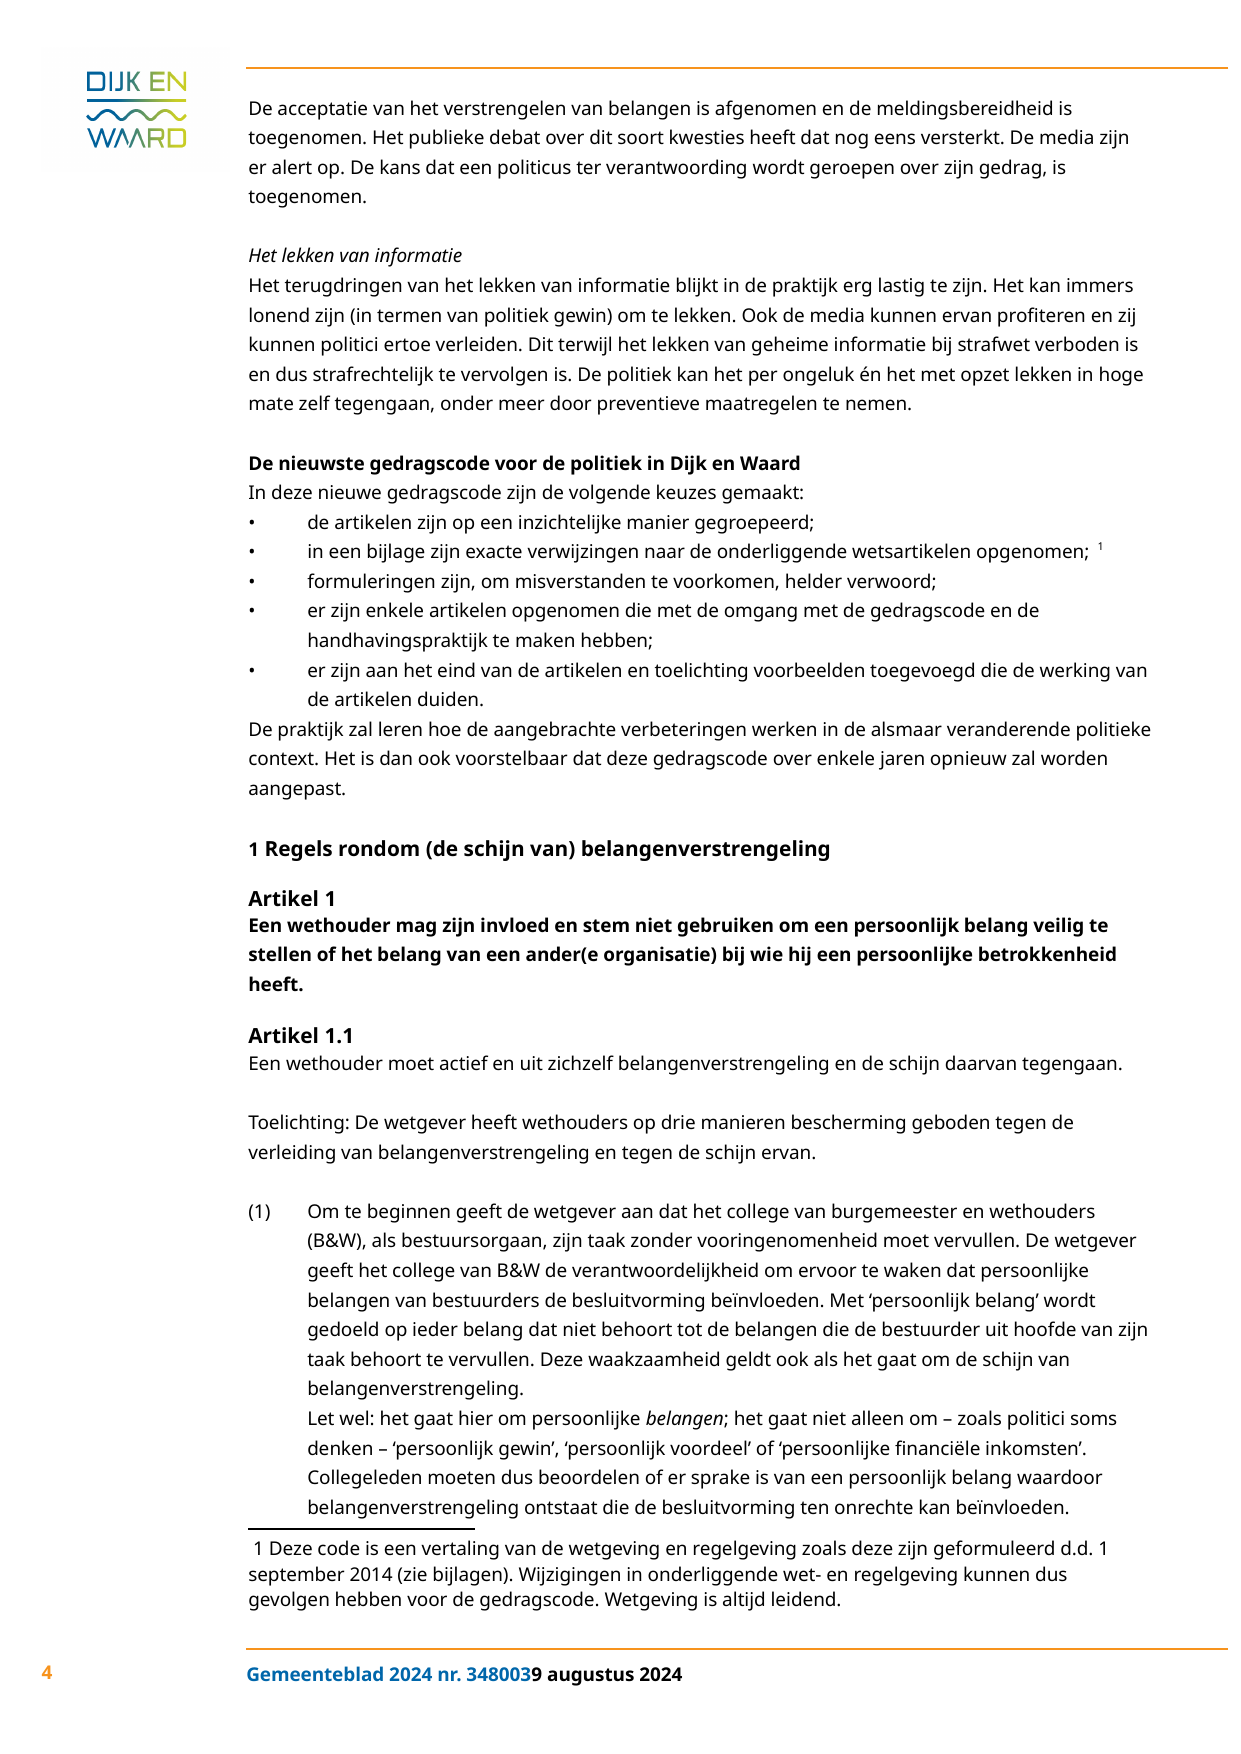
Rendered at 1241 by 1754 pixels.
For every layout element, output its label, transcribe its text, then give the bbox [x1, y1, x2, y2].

list in een bijlage zijn exacte verwijzingen naar de onderliggende wetsartikelen opgenomen; [248, 538, 1152, 564]
list Deze code is een vertaling van de wetgeving en regelgeving zoals deze zijn geformuleerd d.d. 1 september 2014 (zie bijlagen). Wijzigingen in onderliggende wet- en regelgeving kunnen dus gevolgen hebben voor de gedragscode. Wetgeving is altijd leidend. [248, 1535, 1152, 1612]
text Een wethouder moet actief en uit zichzelf belangenverstrengeling en de schijn daarvan tegengaan. [248, 1050, 1152, 1076]
text De acceptatie van het verstrengelen van belangen is afgenomen en de meldingsbereidheid is toegenomen. Het publieke debat over dit soort kwesties heeft dat nog eens versterkt. De media zijn er alert op. De kans dat een politicus ter verantwoording wordt geroepen over zijn gedrag, is toegenomen. [248, 95, 1152, 209]
list Let wel: het gaat hier om persoonlijke belangen; het gaat niet alleen om – zoals politici soms denken – ‘persoonlijk gewin’, ‘persoonlijk voordeel’ of ‘persoonlijke financiële inkomsten’. Collegeleden moeten dus beoordelen of er sprake is van een persoonlijk belang waardoor belangenverstrengeling ontstaat die de besluitvorming ten onrechte kan beïnvloeden. [248, 1405, 1152, 1519]
text Toelichting: De wetgever heeft wethouders op drie manieren bescherming geboden tegen de verleiding van belangenverstrengeling en tegen de schijn ervan. [248, 1109, 1152, 1164]
text De praktijk zal leren hoe de aangebrachte verbeteringen werken in de alsmaar veranderende politieke context. Het is dan ook voorstelbaar dat deze gedragscode over enkele jaren opnieuw zal worden aangepast. [248, 716, 1152, 801]
text 1 Regels rondom (de schijn van) belangenverstrengeling [248, 834, 1152, 863]
text Het terugdringen van het lekken van informatie blijkt in de praktijk erg lastig te zijn. Het kan immers lonend zijn (in termen van politiek gewin) om te lekken. Ook de media kunnen ervan profiteren en zij kunnen politici ertoe verleiden. Dit terwijl het lekken van geheime informatie bij strafwet verboden is en dus strafrechtelijk te vervolgen is. De politiek kan het per ongeluk én het met opzet lekken in hoge mate zelf tegengaan, onder meer door preventieve maatregelen te nemen. [248, 272, 1152, 416]
list er zijn aan het eind van de artikelen en toelichting voorbeelden toegevoegd die de werking van de artikelen duiden. [248, 657, 1152, 712]
list er zijn enkele artikelen opgenomen die met de omgang met de gedragscode en de handhavingspraktijk te maken hebben; [248, 598, 1152, 653]
list formuleringen zijn, om misverstanden te voorkomen, helder verwoord; [248, 568, 1152, 594]
text Artikel 1.1 [248, 1022, 1152, 1050]
text Artikel 1 [248, 884, 1152, 912]
text Een wethouder mag zijn invloed en stem niet gebruiken om een persoonlijk belang veilig te stellen of het belang van een ander(e organisatie) bij wie hij een persoonlijke betrokkenheid heeft. [248, 912, 1152, 997]
picture [41, 47, 231, 172]
text Het lekken van informatie [248, 243, 1152, 268]
list de artikelen zijn op een inzichtelijke manier gegroepeerd; [248, 509, 1152, 535]
text De nieuwste gedragscode voor de politiek in Dijk en Waard [248, 450, 1152, 476]
list Om te beginnen geeft de wetgever aan dat het college van burgemeester en wethouders (B&W), als bestuursorgaan, zijn taak zonder vooringenomenheid moet vervullen. De wetgever geeft het college van B&W de verantwoordelijkheid om ervoor te waken dat persoonlijke belangen van bestuurders de besluitvorming beïnvloeden. Met ‘persoonlijk belang’ wordt gedoeld op ieder belang dat niet behoort tot de belangen die de bestuurder uit hoofde van zijn taak behoort te vervullen. Deze waakzaamheid geldt ook als het gaat om de schijn van belangenverstrengeling. [248, 1198, 1152, 1401]
text In deze nieuwe gedragscode zijn de volgende keuzes gemaakt: [248, 479, 1152, 505]
